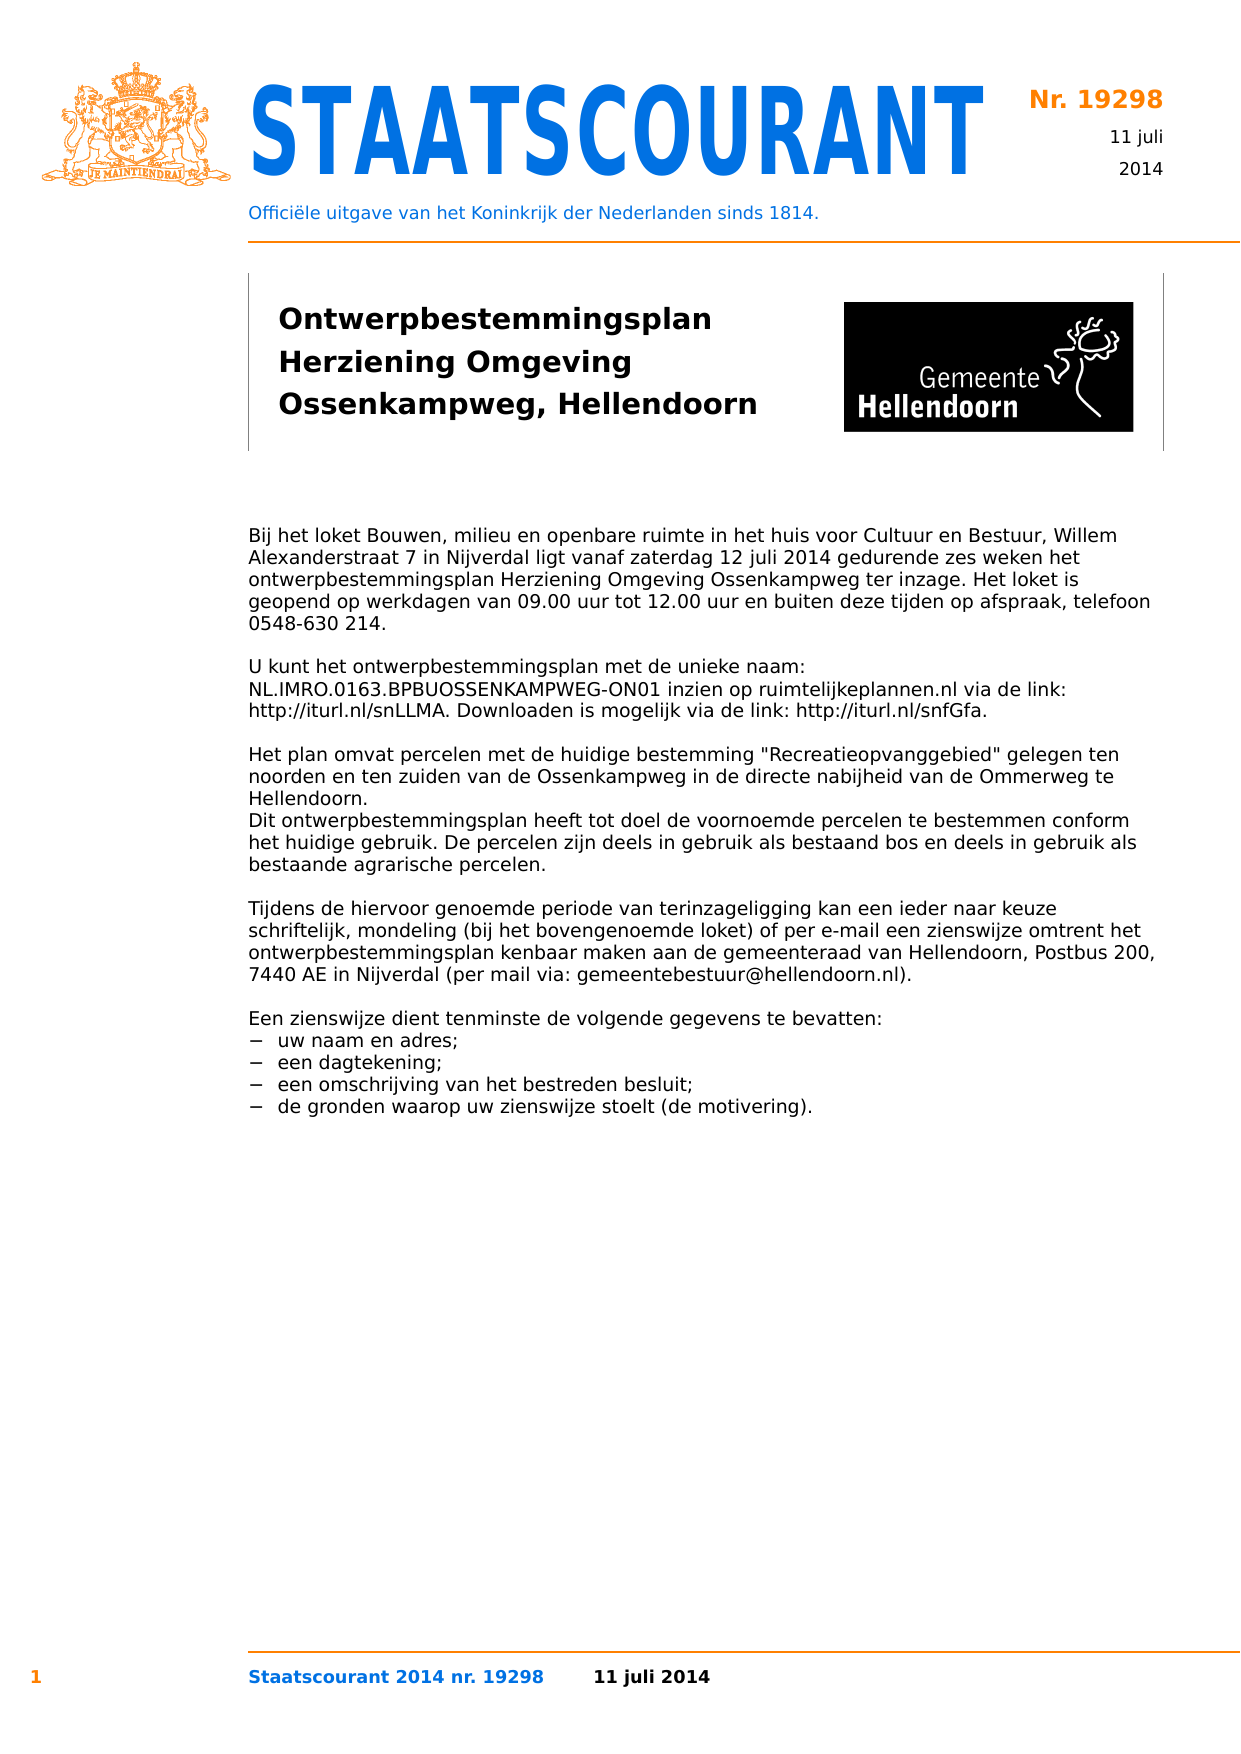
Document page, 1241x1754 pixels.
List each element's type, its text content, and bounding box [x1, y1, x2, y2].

table_cell Officiële uitgave van het Koninkrijk der Nederlanden sinds 1814. [248, 203, 1240, 241]
table_header STAATSCOURANT [248, 62, 998, 203]
text http://iturl.nl/snLLMA. Downloaden is mogelijk via de link: http://iturl.nl/snfGfa. [248, 700, 1163, 722]
table_cell 11 juli [998, 121, 1240, 153]
picture [41, 62, 231, 186]
text − uw naam en adres; [248, 1030, 1163, 1052]
table_header [25, 62, 248, 241]
text U kunt het ontwerpbestemmingsplan met de unieke naam: NL.IMRO.0163.BPBUOSSENKAMPWEG-ON01 inzien op ruimtelijkeplannen.nl via de link: [248, 656, 1163, 700]
text Een zienswijze dient tenminste de volgende gegevens te bevatten: [248, 1008, 1163, 1030]
text − een dagtekening; [248, 1052, 1163, 1074]
picture [844, 302, 1134, 433]
text − de gronden waarop uw zienswijze stoelt (de motivering). [248, 1096, 1163, 1118]
text Bij het loket Bouwen, milieu en openbare ruimte in het huis voor Cultuur en Bestuur, Willem Alexanderstraat 7 in Nijverdal ligt vanaf zaterdag 12 juli 2014 gedurende zes weken het ontwerpbestemmingsplan Herziening Omgeving Ossenkampweg ter inzage. Het loket is geopend op werkdagen van 09.00 uur tot 12.00 uur en buiten deze tijden op afspraak, telefoon 0548-630 214. [248, 525, 1163, 634]
text Tijdens de hiervoor genoemde periode van terinzageligging kan een ieder naar keuze schriftelijk, mondeling (bij het bovengenoemde loket) of per e-mail een zienswijze omtrent het ontwerpbestemmingsplan kenbaar maken aan de gemeenteraad van Hellendoorn, Postbus 200, 7440 AE in Nijverdal (per mail via: gemeentebestuur@hellendoorn.nl). [248, 898, 1163, 986]
table_cell 2014 [998, 153, 1240, 203]
text − een omschrijving van het bestreden besluit; [248, 1074, 1163, 1096]
subtitle Ontwerpbestemmingsplan Herziening Omgeving Ossenkampweg, Hellendoorn [249, 273, 1163, 451]
text Dit ontwerpbestemmingsplan heeft tot doel de voornoemde percelen te bestemmen conform het huidige gebruik. De percelen zijn deels in gebruik als bestaand bos en deels in gebruik als bestaande agrarische percelen. [248, 810, 1163, 876]
text Het plan omvat percelen met de huidige bestemming "Recreatieopvanggebied" gelegen ten noorden en ten zuiden van de Ossenkampweg in de directe nabijheid van de Ommerweg te Hellendoorn. [248, 744, 1163, 810]
table_header Nr. 19298 [998, 62, 1240, 121]
